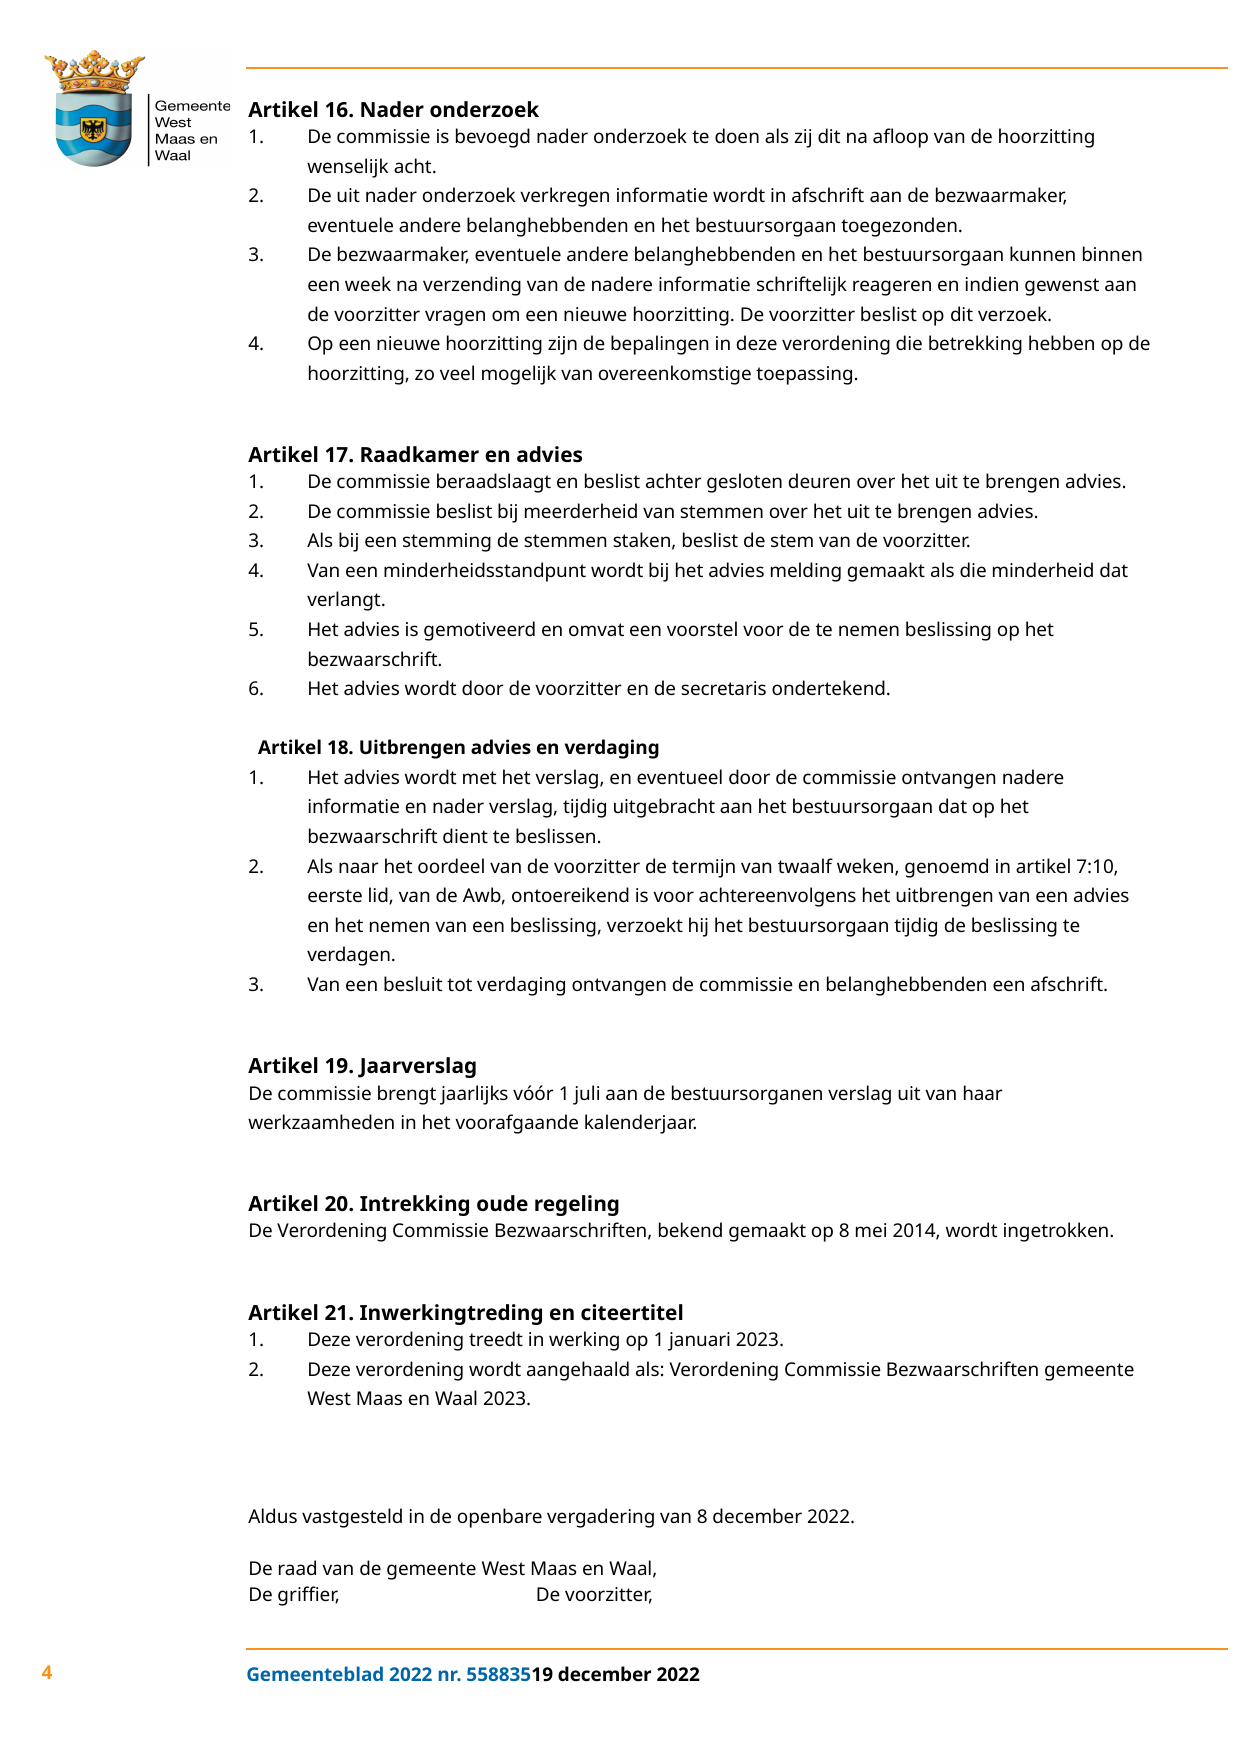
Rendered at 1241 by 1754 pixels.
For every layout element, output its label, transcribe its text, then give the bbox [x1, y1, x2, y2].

text De raad van de gemeente West Maas en Waal, [248, 1555, 1152, 1581]
list Het advies wordt met het verslag, en eventueel door de commissie ontvangen nadere informatie en nader verslag, tijdig uitgebracht aan het bestuursorgaan dat op het bezwaarschrift dient te beslissen. [248, 764, 1152, 849]
picture [41, 47, 231, 172]
list De commissie is bevoegd nader onderzoek te doen als zij dit na afloop van de hoorzitting wenselijk acht. [248, 123, 1152, 178]
list Deze verordening treedt in werking op 1 januari 2023. [248, 1326, 1152, 1352]
list Deze verordening wordt aangehaald als: Verordening Commissie Bezwaarschriften gemeente West Maas en Waal 2023. [248, 1356, 1152, 1411]
list Van een minderheidsstandpunt wordt bij het advies melding gemaakt als die minderheid dat verlangt. [248, 557, 1152, 612]
text Aldus vastgesteld in de openbare vergadering van 8 december 2022. [248, 1504, 1152, 1529]
text Artikel 16. Nader onderzoek [248, 95, 1152, 123]
text Artikel 19. Jaarverslag [248, 1051, 1152, 1080]
text Artikel 17. Raadkamer en advies [248, 440, 1152, 468]
list Als bij een stemming de stemmen staken, beslist de stem van de voorzitter. [248, 527, 1152, 553]
text De griffier, De voorzitter, [248, 1581, 1152, 1607]
text De Verordening Commissie Bezwaarschriften, bekend gemaakt op 8 mei 2014, wordt ingetrokken. [248, 1218, 1152, 1243]
text Artikel 21. Inwerkingtreding en citeertitel [248, 1298, 1152, 1326]
list De commissie beraadslaagt en beslist achter gesloten deuren over het uit te brengen advies. [248, 468, 1152, 494]
list De bezwaarmaker, eventuele andere belanghebbenden en het bestuursorgaan kunnen binnen een week na verzending van de nadere informatie schriftelijk reageren en indien gewenst aan de voorzitter vragen om een nieuwe hoorzitting. De voorzitter beslist op dit verzoek. [248, 242, 1152, 326]
list Het advies wordt door de voorzitter en de secretaris ondertekend. [248, 675, 1152, 701]
text Artikel 18. Uitbrengen advies en verdaging [248, 734, 1152, 760]
list Van een besluit tot verdaging ontvangen de commissie en belanghebbenden een afschrift. [248, 971, 1152, 997]
list Op een nieuwe hoorzitting zijn de bepalingen in deze verordening die betrekking hebben op de hoorzitting, zo veel mogelijk van overeenkomstige toepassing. [248, 330, 1152, 386]
text De commissie brengt jaarlijks vóór 1 juli aan de bestuursorganen verslag uit van haar werkzaamheden in het voorafgaande kalenderjaar. [248, 1080, 1152, 1135]
text Artikel 20. Intrekking oude regeling [248, 1189, 1152, 1218]
list Het advies is gemotiveerd en omvat een voorstel voor de te nemen beslissing op het bezwaarschrift. [248, 616, 1152, 672]
list De uit nader onderzoek verkregen informatie wordt in afschrift aan de bezwaarmaker, eventuele andere belanghebbenden en het bestuursorgaan toegezonden. [248, 182, 1152, 238]
list Als naar het oordeel van de voorzitter de termijn van twaalf weken, genoemd in artikel 7:10, eerste lid, van de Awb, ontoereikend is voor achtereenvolgens het uitbrengen van een advies en het nemen van een beslissing, verzoekt hij het bestuursorgaan tijdig de beslissing te verdagen. [248, 853, 1152, 967]
list De commissie beslist bij meerderheid van stemmen over het uit te brengen advies. [248, 498, 1152, 524]
